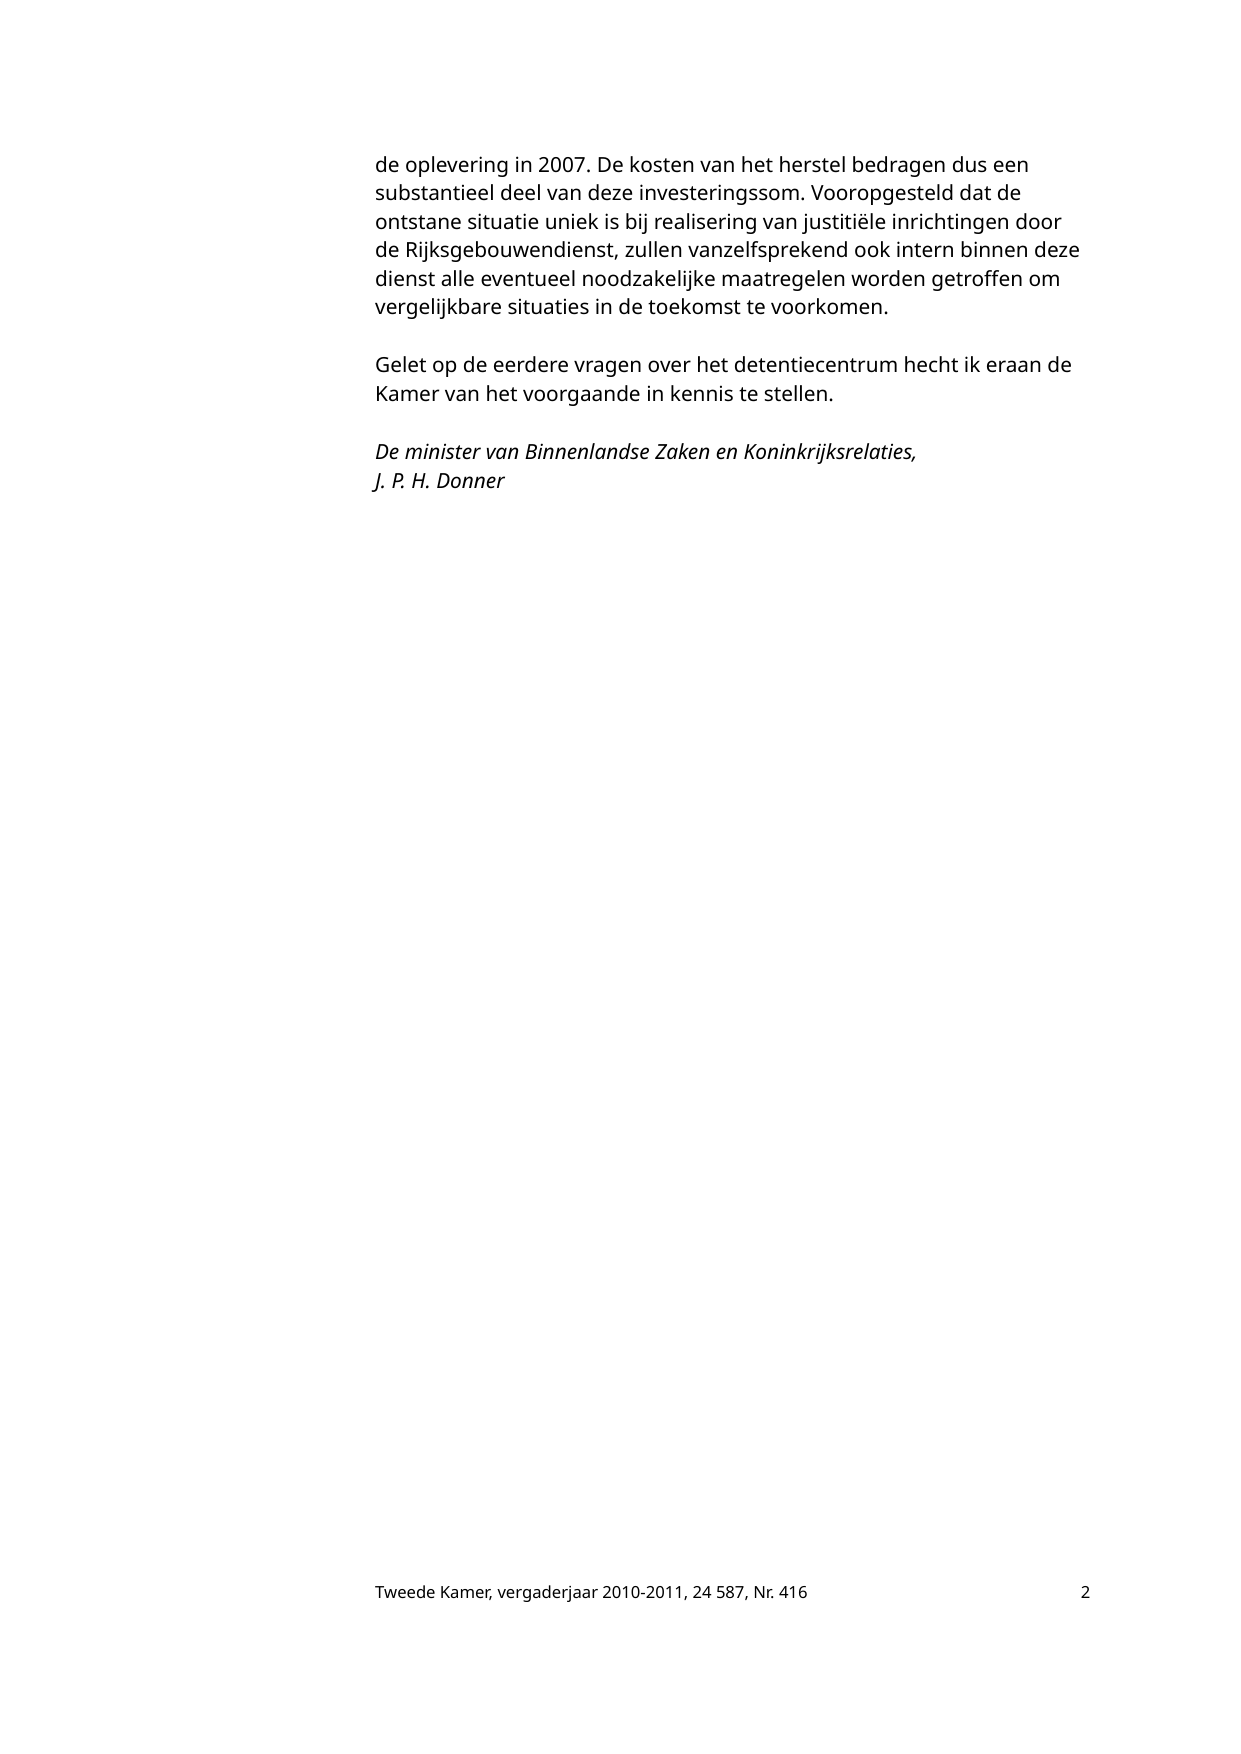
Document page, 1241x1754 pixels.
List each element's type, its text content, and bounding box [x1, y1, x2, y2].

text de oplevering in 2007. De kosten van het herstel bedragen dus een substantieel deel van deze investeringssom. Vooropgesteld dat de ontstane situatie uniek is bij realisering van justitiële inrichtingen door de Rijksgebouwendienst, zullen vanzelfsprekend ook intern binnen deze dienst alle eventueel noodzakelijke maatregelen worden getroffen om vergelijkbare situaties in de toekomst te voorkomen. [375, 150, 1090, 321]
text J. P. H. Donner [375, 466, 1090, 494]
text De minister van Binnenlandse Zaken en Koninkrijksrelaties, [375, 437, 1090, 466]
text Gelet op de eerdere vragen over het detentiecentrum hecht ik eraan de Kamer van het voorgaande in kennis te stellen. [375, 351, 1090, 407]
